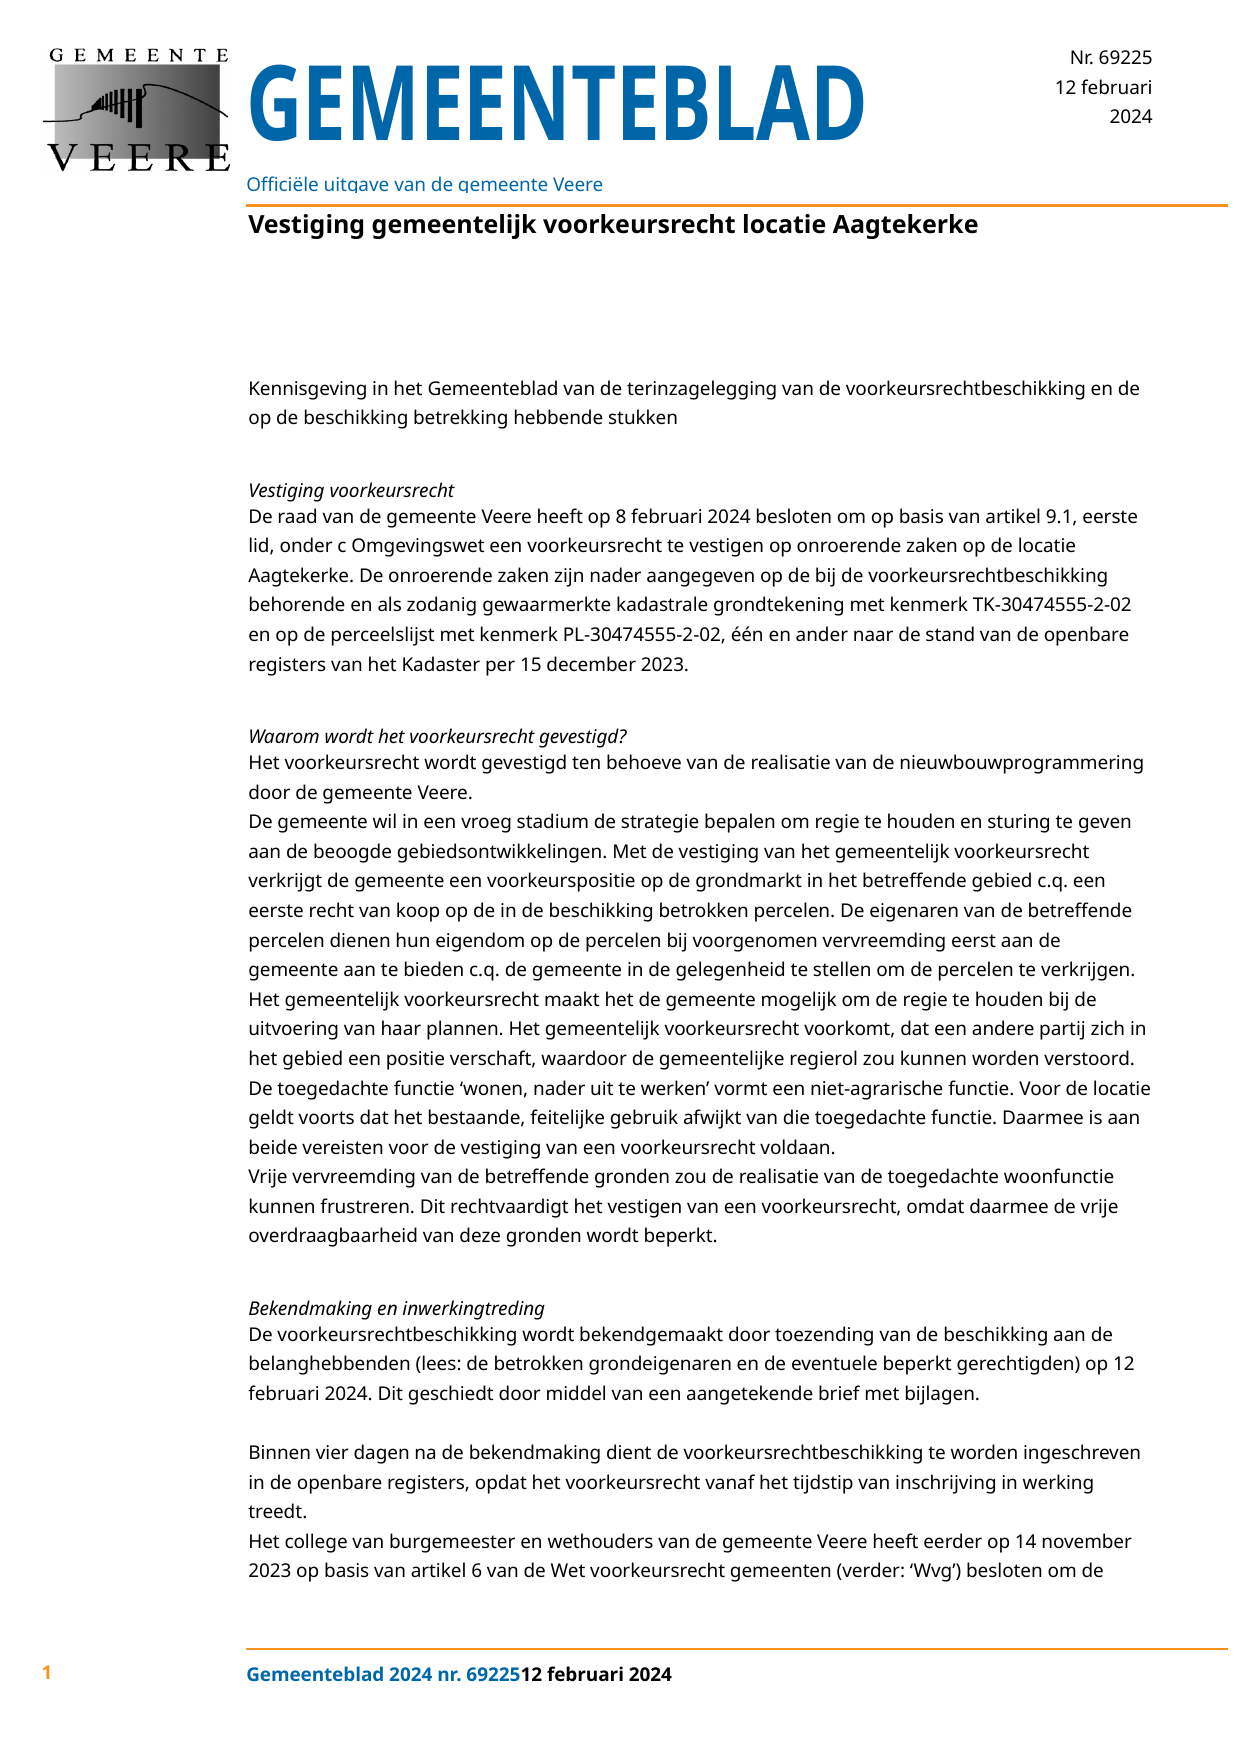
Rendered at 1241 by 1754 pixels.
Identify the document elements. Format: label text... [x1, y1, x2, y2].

text De raad van de gemeente Veere heeft op 8 februari 2024 besloten om op basis van artikel 9.1, eerste lid, onder c Omgevingswet een voorkeursrecht te vestigen op onroerende zaken op de locatie Aagtekerke. De onroerende zaken zijn nader aangegeven op de bij de voorkeursrechtbeschikking behorende en als zodanig gewaarmerkte kadastrale grondtekening met kenmerk TK-30474555-2-02 en op de perceelslijst met kenmerk PL-30474555-2-02, één en ander naar de stand van de openbare registers van het Kadaster per 15 december 2023. [248, 503, 1152, 677]
text Kennisgeving in het Gemeenteblad van de terinzagelegging van de voorkeursrechtbeschikking en de op de beschikking betrekking hebbende stukken [248, 375, 1152, 430]
text Vrije vervreemding van de betreffende gronden zou de realisatie van de toegedachte woonfunctie kunnen frustreren. Dit rechtvaardigt het vestigen van een voorkeursrecht, omdat daarmee de vrije overdraagbaarheid van deze gronden wordt beperkt. [248, 1163, 1152, 1248]
text Vestiging voorkeursrecht [248, 477, 1152, 503]
text De voorkeursrechtbeschikking wordt bekendgemaakt door toezending van de beschikking aan de belanghebbenden (lees: de betrokken grondeigenaren en de eventuele beperkt gerechtigden) op 12 februari 2024. Dit geschiedt door middel van een aangetekende brief met bijlagen. [248, 1321, 1152, 1406]
text Het college van burgemeester en wethouders van de gemeente Veere heeft eerder op 14 november 2023 op basis van artikel 6 van de Wet voorkeursrecht gemeenten (verder: ‘Wvg’) besloten om de [248, 1528, 1152, 1583]
picture [41, 47, 231, 172]
text De gemeente wil in een vroeg stadium de strategie bepalen om regie te houden en sturing te geven aan de beoogde gebiedsontwikkelingen. Met de vestiging van het gemeentelijk voorkeursrecht verkrijgt de gemeente een voorkeurspositie op de grondmarkt in het betreffende gebied c.q. een eerste recht van koop op de in de beschikking betrokken percelen. De eigenaren van de betreffende percelen dienen hun eigendom op de percelen bij voorgenomen vervreemding eerst aan de gemeente aan te bieden c.q. de gemeente in de gelegenheid te stellen om de percelen te verkrijgen. Het gemeentelijk voorkeursrecht maakt het de gemeente mogelijk om de regie te houden bij de uitvoering van haar plannen. Het gemeentelijk voorkeursrecht voorkomt, dat een andere partij zich in het gebied een positie verschaft, waardoor de gemeentelijke regierol zou kunnen worden verstoord. [248, 808, 1152, 1071]
text Bekendmaking en inwerkingtreding [248, 1295, 1152, 1321]
text De toegedachte functie ‘wonen, nader uit te werken’ vormt een niet-agrarische functie. Voor de locatie geldt voorts dat het bestaande, feitelijke gebruik afwijkt van die toegedachte functie. Daarmee is aan beide vereisten voor de vestiging van een voorkeursrecht voldaan. [248, 1075, 1152, 1159]
text Waarom wordt het voorkeursrecht gevestigd? [248, 723, 1152, 749]
text Vestiging gemeentelijk voorkeursrecht locatie Aagtekerke [248, 207, 1152, 241]
text Het voorkeursrecht wordt gevestigd ten behoeve van de realisatie van de nieuwbouwprogrammering door de gemeente Veere. [248, 749, 1152, 804]
text Binnen vier dagen na de bekendmaking dient de voorkeursrechtbeschikking te worden ingeschreven in de openbare registers, opdat het voorkeursrecht vanaf het tijdstip van inschrijving in werking treedt. [248, 1439, 1152, 1524]
